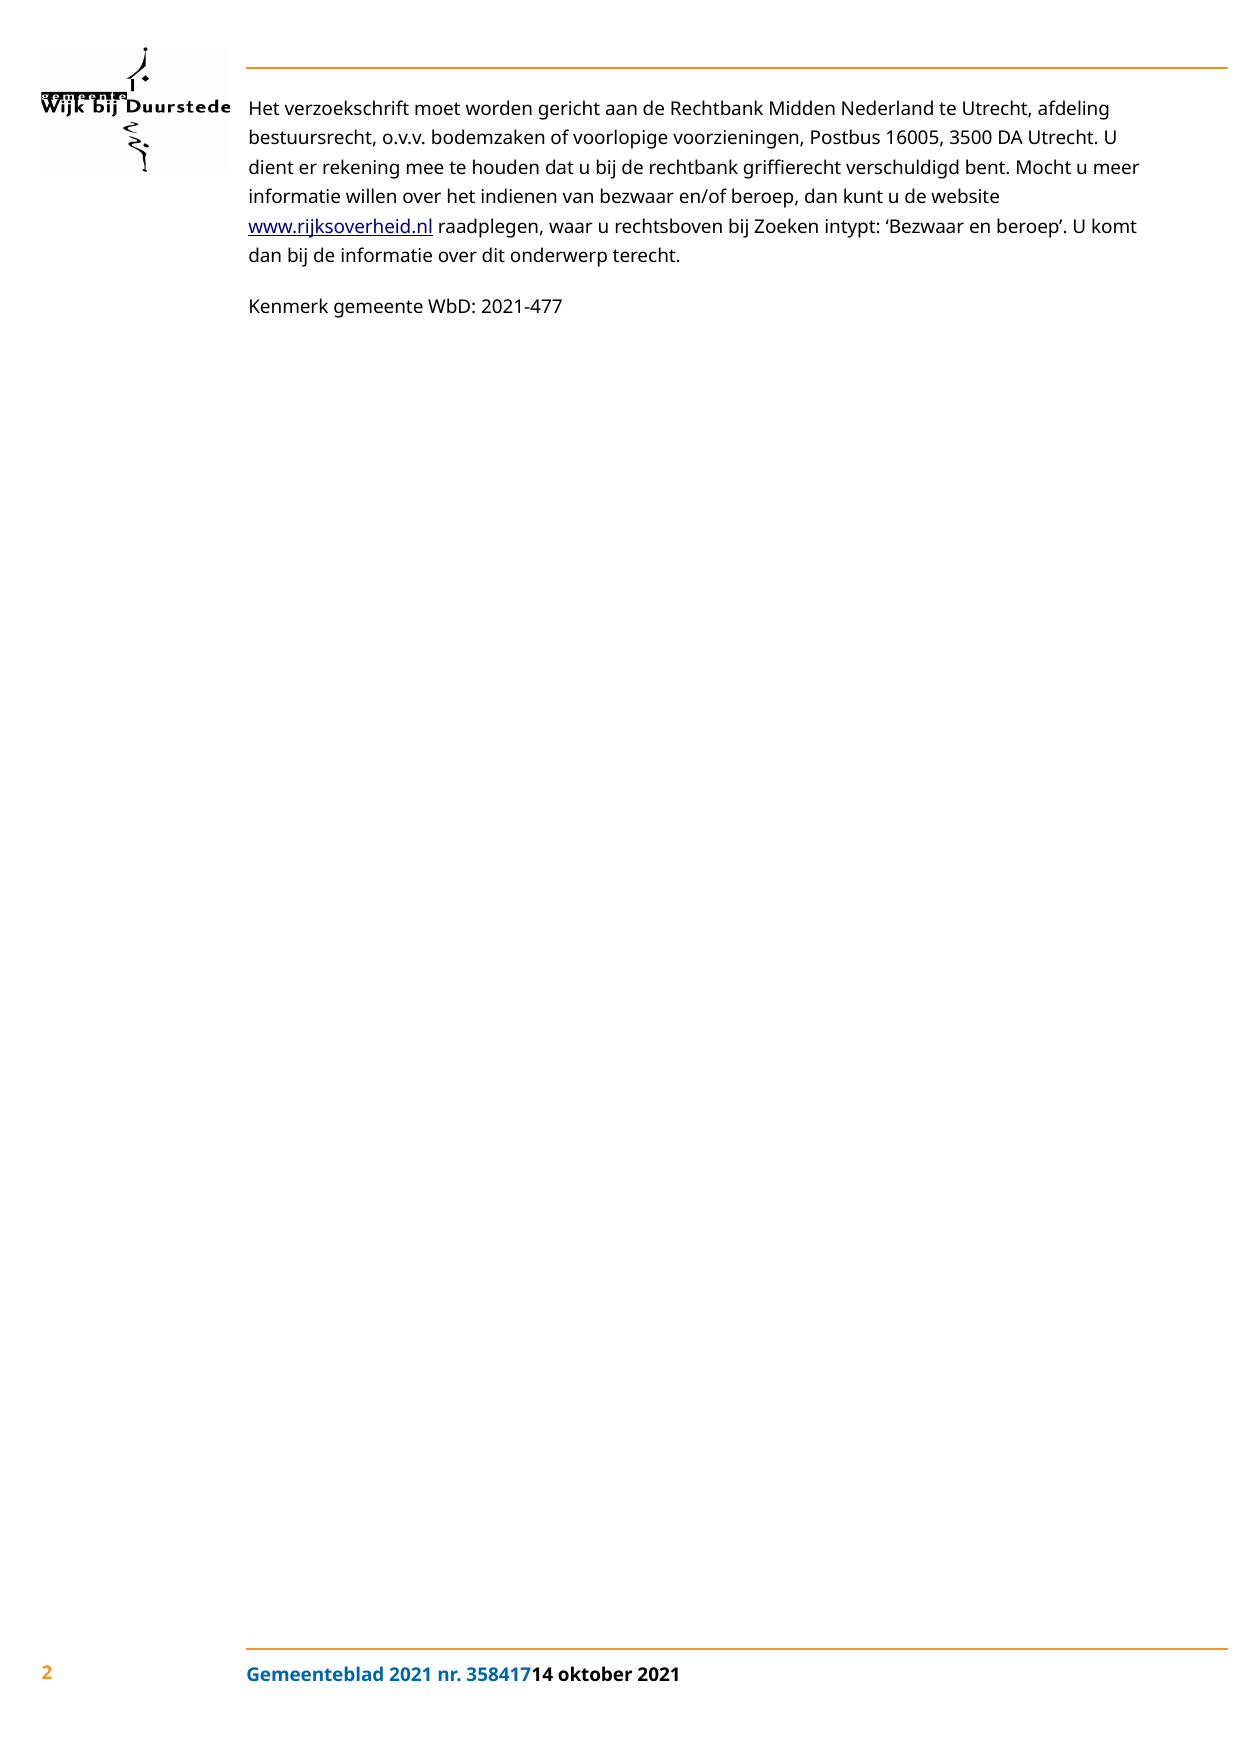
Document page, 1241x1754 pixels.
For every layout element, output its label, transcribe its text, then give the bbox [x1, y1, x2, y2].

picture [41, 47, 231, 172]
text Kenmerk gemeente WbD: 2021-477 [248, 293, 1152, 319]
text Het verzoekschrift moet worden gericht aan de Rechtbank Midden Nederland te Utrecht, afdeling bestuursrecht, o.v.v. bodemzaken of voorlopige voorzieningen, Postbus 16005, 3500 DA Utrecht. U dient er rekening mee te houden dat u bij de rechtbank griffierecht verschuldigd bent. Mocht u meer informatie willen over het indienen van bezwaar en/of beroep, dan kunt u de website www.rijksoverheid.nl raadplegen, waar u rechtsboven bij Zoeken intypt: ‘Bezwaar en beroep’. U komt dan bij de informatie over dit onderwerp terecht. [248, 95, 1152, 268]
